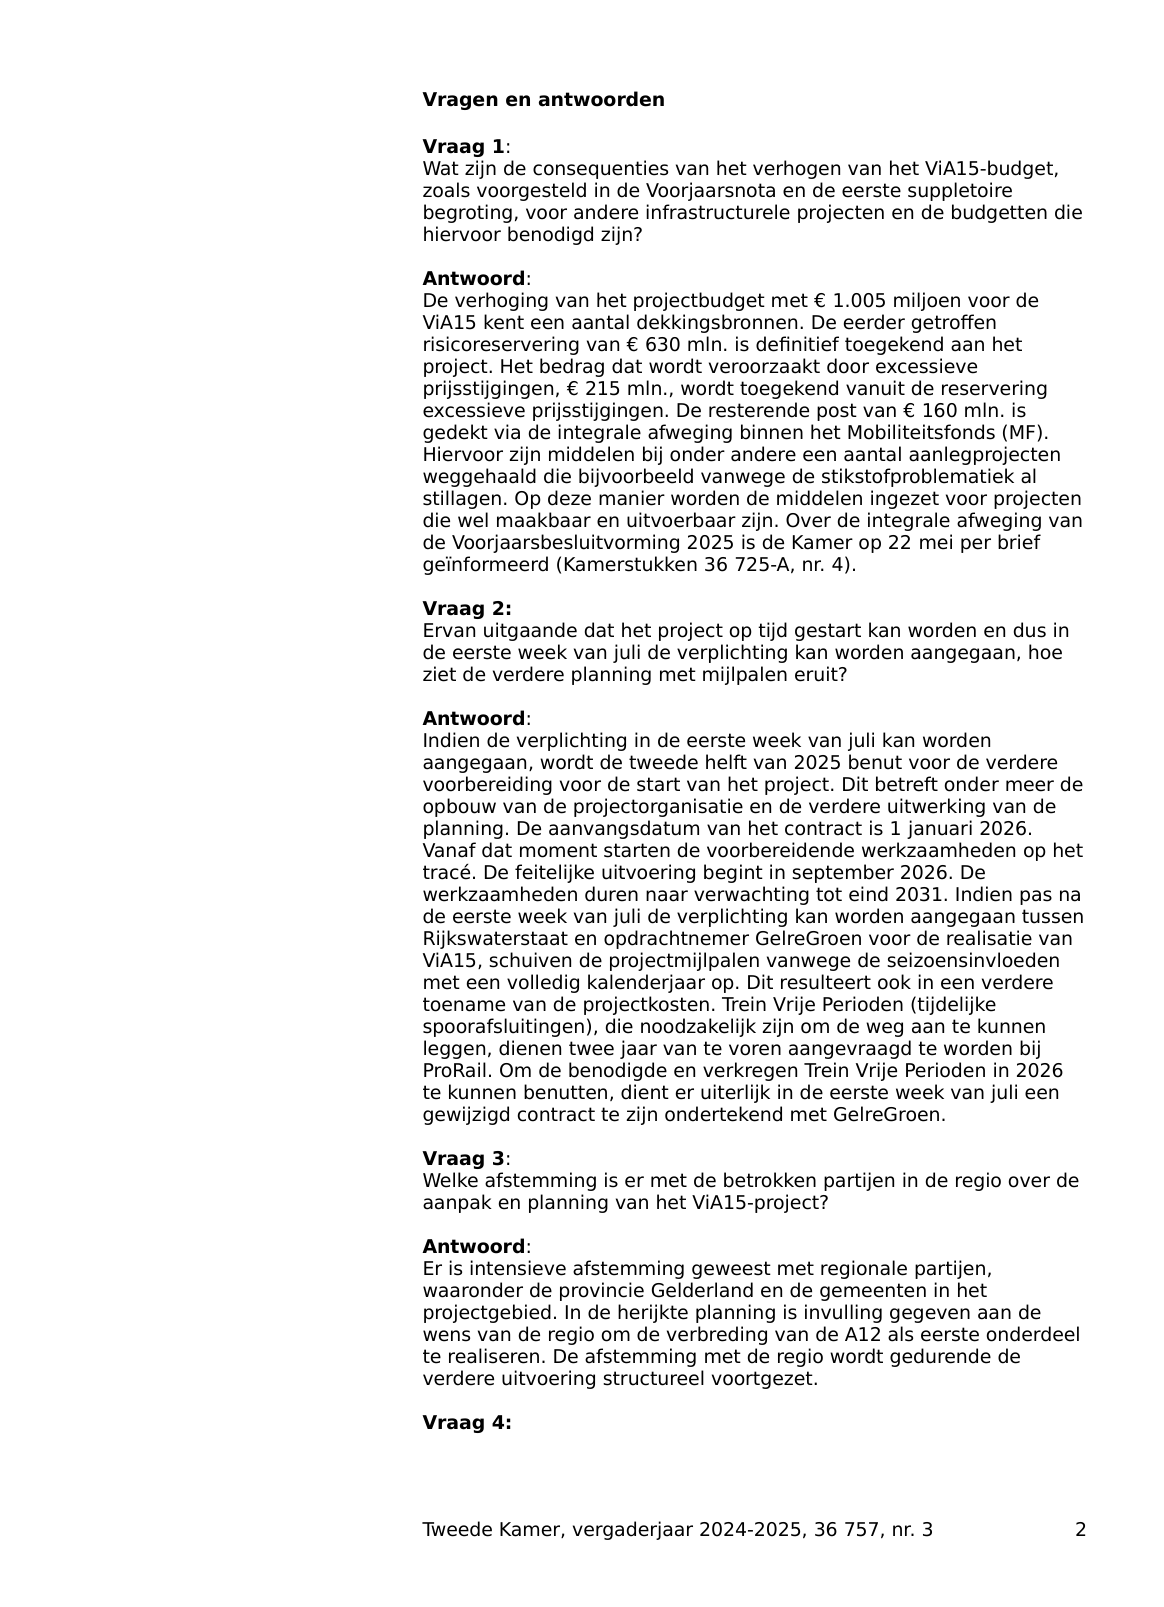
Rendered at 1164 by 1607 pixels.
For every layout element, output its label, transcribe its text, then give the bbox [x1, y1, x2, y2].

subtitle Vragen en antwoorden [422, 89, 1087, 111]
text Antwoord: [422, 268, 1087, 290]
text De verhoging van het projectbudget met € 1.005 miljoen voor de ViA15 kent een aantal dekkingsbronnen. De eerder getroffen risicoreservering van € 630 mln. is definitief toegekend aan het project. Het bedrag dat wordt veroorzaakt door excessieve prijsstijgingen, € 215 mln., wordt toegekend vanuit de reservering excessieve prijsstijgingen. De resterende post van € 160 mln. is gedekt via de integrale afweging binnen het Mobiliteitsfonds (MF). Hiervoor zijn middelen bij onder andere een aantal aanlegprojecten weggehaald die bijvoorbeeld vanwege de stikstofproblematiek al stillagen. Op deze manier worden de middelen ingezet voor projecten die wel maakbaar en uitvoerbaar zijn. Over de integrale afweging van de Voorjaarsbesluitvorming 2025 is de Kamer op 22 mei per brief geïnformeerd (Kamerstukken 36 725-A, nr. 4). [422, 290, 1087, 576]
text Er is intensieve afstemming geweest met regionale partijen, waaronder de provincie Gelderland en de gemeenten in het projectgebied. In de herijkte planning is invulling gegeven aan de wens van de regio om de verbreding van de A12 als eerste onderdeel te realiseren. De afstemming met de regio wordt gedurende de verdere uitvoering structureel voortgezet. [422, 1258, 1087, 1390]
text Welke afstemming is er met de betrokken partijen in de regio over de aanpak en planning van het ViA15-project? [422, 1170, 1087, 1214]
text Antwoord: [422, 708, 1087, 730]
text Vraag 3: [422, 1148, 1087, 1170]
text Indien de verplichting in de eerste week van juli kan worden aangegaan, wordt de tweede helft van 2025 benut voor de verdere voorbereiding voor de start van het project. Dit betreft onder meer de opbouw van de projectorganisatie en de verdere uitwerking van de planning. De aanvangsdatum van het contract is 1 januari 2026. Vanaf dat moment starten de voorbereidende werkzaamheden op het tracé. De feitelijke uitvoering begint in september 2026. De werkzaamheden duren naar verwachting tot eind 2031. Indien pas na de eerste week van juli de verplichting kan worden aangegaan tussen Rijkswaterstaat en opdrachtnemer GelreGroen voor de realisatie van ViA15, schuiven de projectmijlpalen vanwege de seizoensinvloeden met een volledig kalenderjaar op. Dit resulteert ook in een verdere toename van de projectkosten. Trein Vrije Perioden (tijdelijke spoorafsluitingen), die noodzakelijk zijn om de weg aan te kunnen leggen, dienen twee jaar van te voren aangevraagd te worden bij ProRail. Om de benodigde en verkregen Trein Vrije Perioden in 2026 te kunnen benutten, dient er uiterlijk in de eerste week van juli een gewijzigd contract te zijn ondertekend met GelreGroen. [422, 730, 1087, 1126]
text Vraag 4: [422, 1412, 1087, 1434]
text Antwoord: [422, 1236, 1087, 1258]
text Ervan uitgaande dat het project op tijd gestart kan worden en dus in de eerste week van juli de verplichting kan worden aangegaan, hoe ziet de verdere planning met mijlpalen eruit? [422, 620, 1087, 686]
text Wat zijn de consequenties van het verhogen van het ViA15-budget, zoals voorgesteld in de Voorjaarsnota en de eerste suppletoire begroting, voor andere infrastructurele projecten en de budgetten die hiervoor benodigd zijn? [422, 158, 1087, 246]
text Vraag 1: [422, 136, 1087, 158]
text Vraag 2: [422, 598, 1087, 620]
